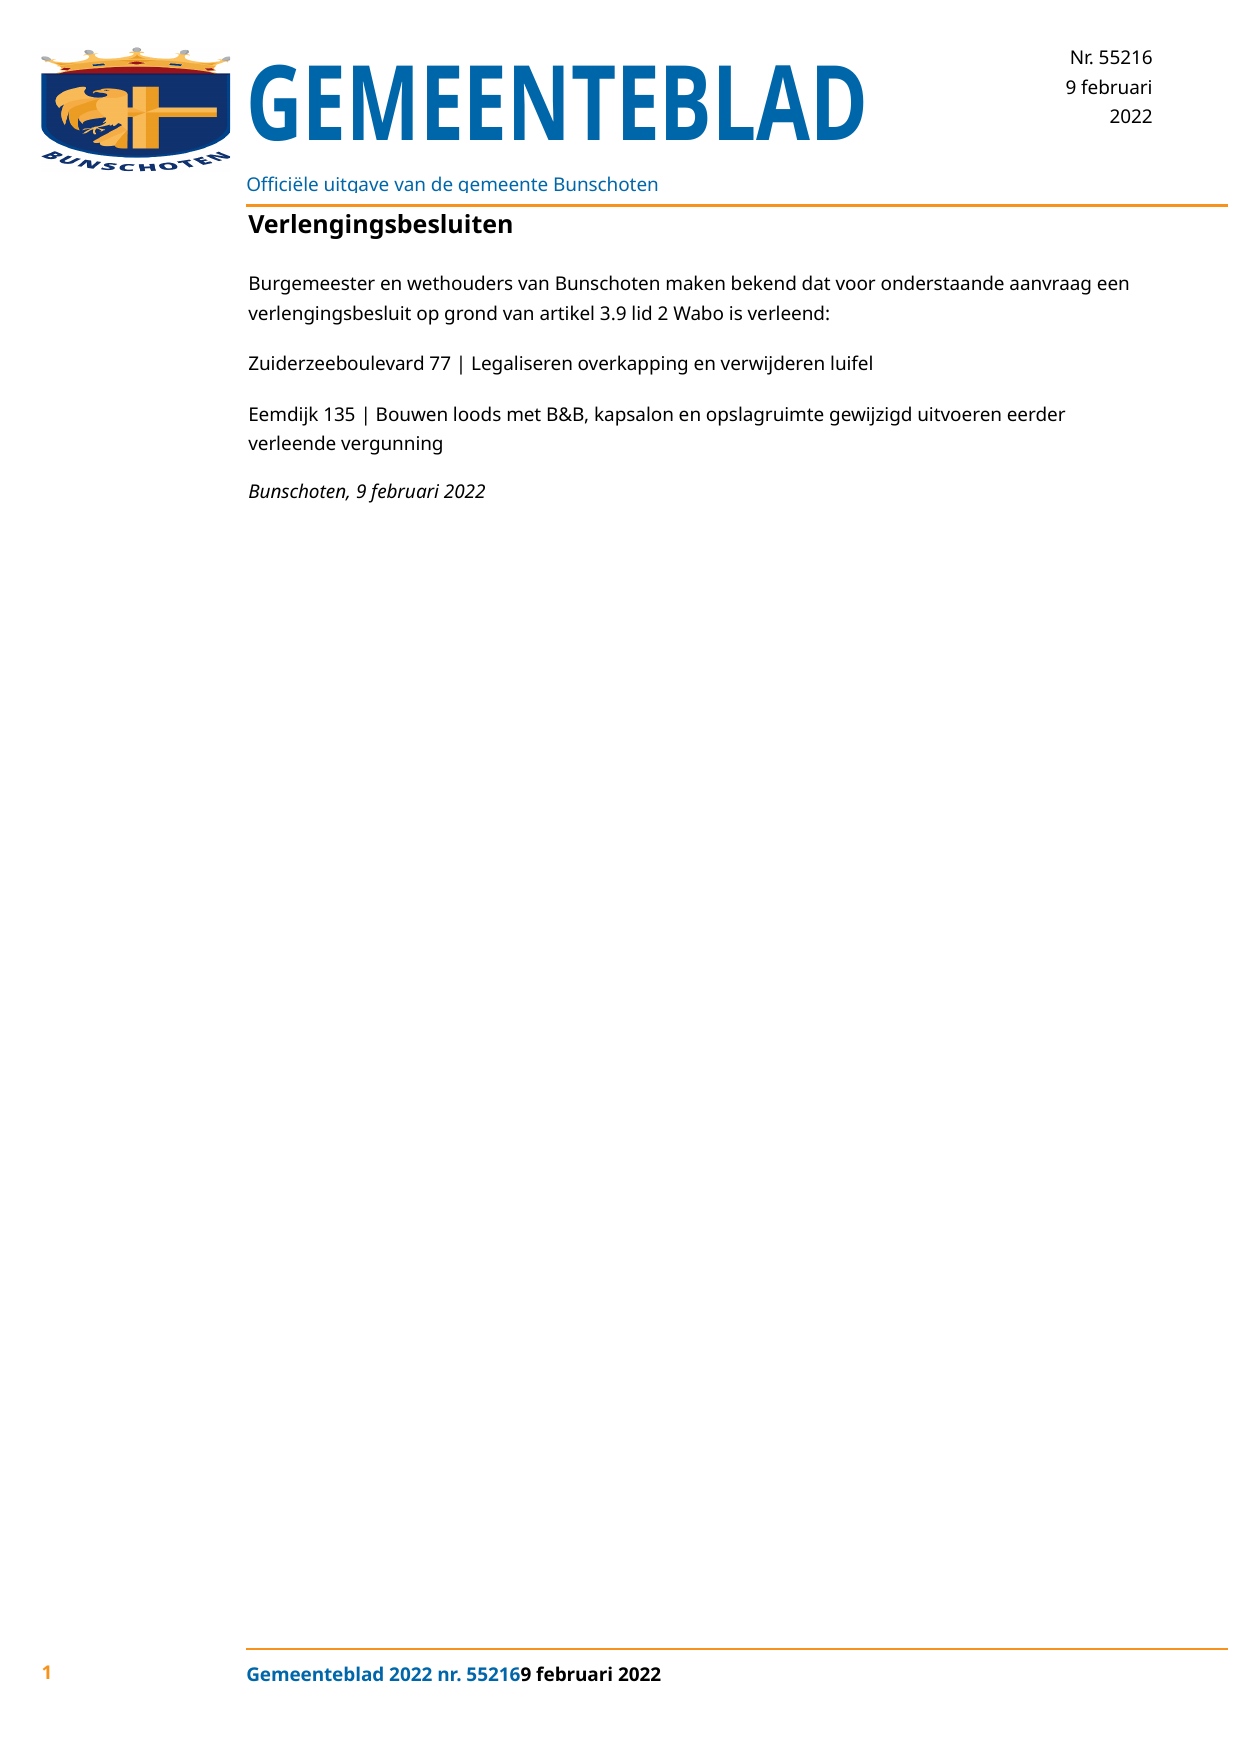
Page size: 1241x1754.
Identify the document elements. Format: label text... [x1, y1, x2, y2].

text Eemdijk 135 | Bouwen loods met B&B, kapsalon en opslagruimte gewijzigd uitvoeren eerder verleende vergunning [248, 401, 1152, 456]
text Burgemeester en wethouders van Bunschoten maken bekend dat voor onderstaande aanvraag een verlengingsbesluit op grond van artikel 3.9 lid 2 Wabo is verleend: [248, 270, 1152, 326]
text Verlengingsbesluiten [248, 207, 1152, 241]
text Zuiderzeeboulevard 77 | Legaliseren overkapping en verwijderen luifel [248, 350, 1152, 376]
text Bunschoten, 9 februari 2022 [248, 478, 1152, 504]
picture [41, 47, 231, 172]
